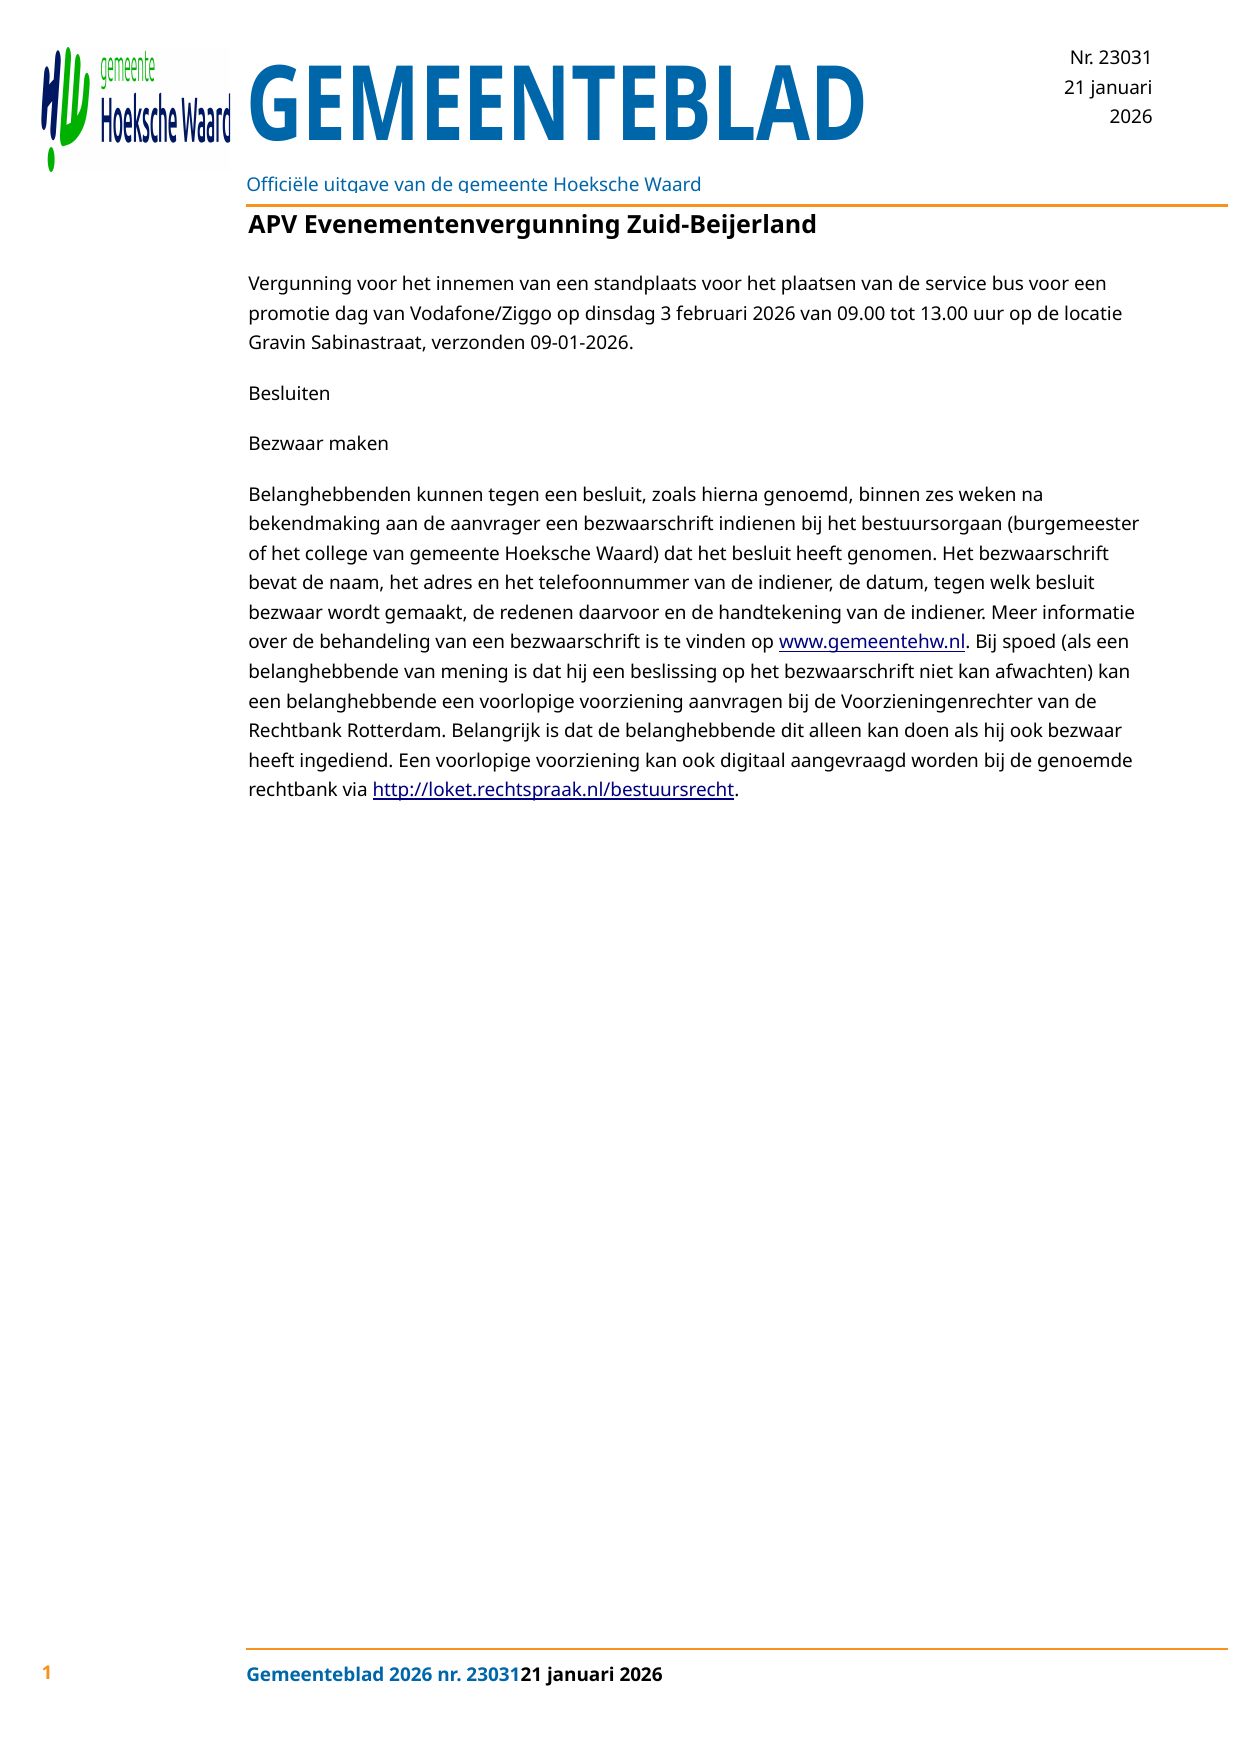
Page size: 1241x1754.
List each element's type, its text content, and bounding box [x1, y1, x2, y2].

text Vergunning voor het innemen van een standplaats voor het plaatsen van de service bus voor een promotie dag van Vodafone/Ziggo op dinsdag 3 februari 2026 van 09.00 tot 13.00 uur op de locatie Gravin Sabinastraat, verzonden 09-01-2026. [248, 270, 1152, 355]
text Bezwaar maken [248, 430, 1152, 456]
text Besluiten [248, 380, 1152, 406]
text Belanghebbenden kunnen tegen een besluit, zoals hierna genoemd, binnen zes weken na bekendmaking aan de aanvrager een bezwaarschrift indienen bij het bestuursorgaan (burgemeester of het college van gemeente Hoeksche Waard) dat het besluit heeft genomen. Het bezwaarschrift bevat de naam, het adres en het telefoonnummer van de indiener, de datum, tegen welk besluit bezwaar wordt gemaakt, de redenen daarvoor en de handtekening van de indiener. Meer informatie over de behandeling van een bezwaarschrift is te vinden op www.gemeentehw.nl. Bij spoed (als een belanghebbende van mening is dat hij een beslissing op het bezwaarschrift niet kan afwachten) kan een belanghebbende een voorlopige voorziening aanvragen bij de Voorzieningenrechter van de Rechtbank Rotterdam. Belangrijk is dat de belanghebbende dit alleen kan doen als hij ook bezwaar heeft ingediend. Een voorlopige voorziening kan ook digitaal aangevraagd worden bij de genoemde rechtbank via http://loket.rechtspraak.nl/bestuursrecht. [248, 481, 1152, 802]
text APV Evenementenvergunning Zuid-Beijerland [248, 207, 1152, 241]
picture [41, 47, 231, 172]
